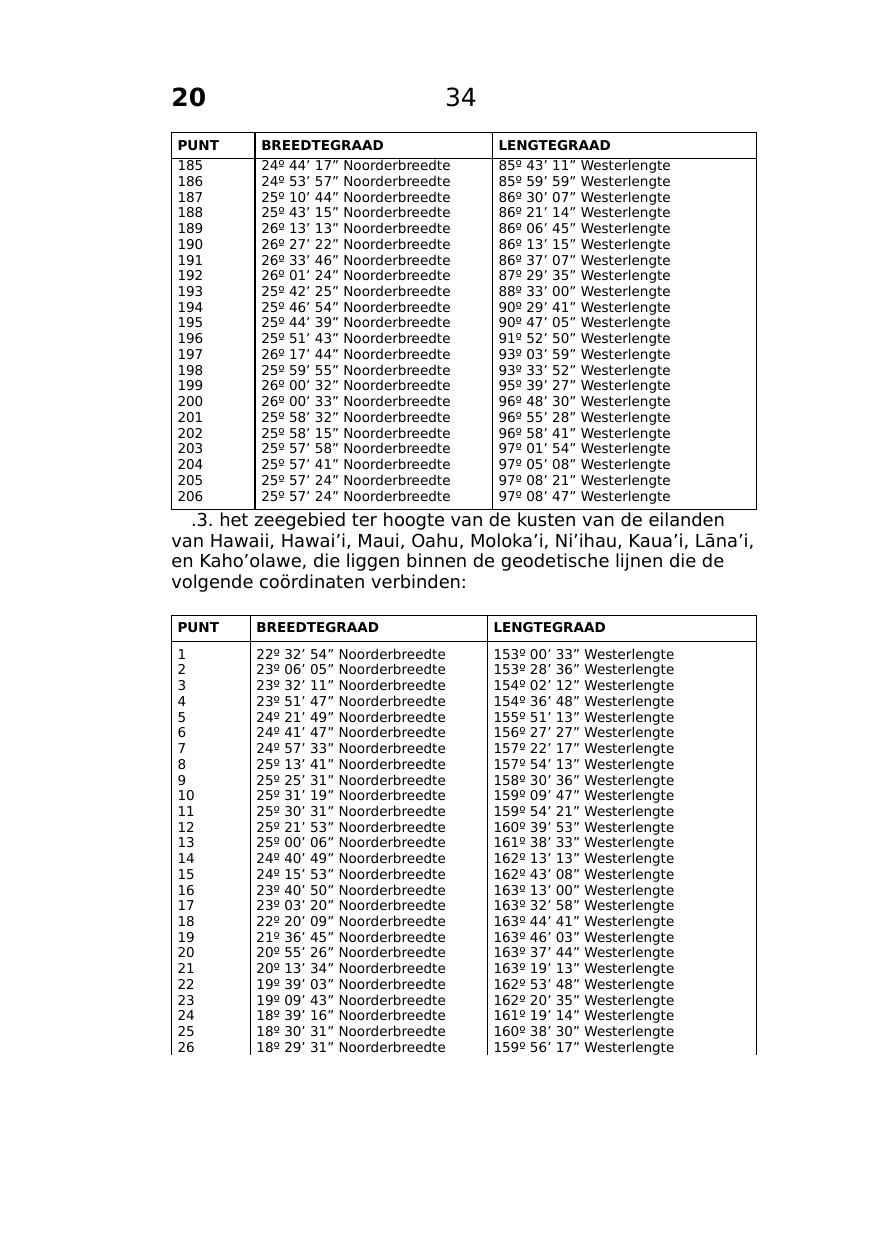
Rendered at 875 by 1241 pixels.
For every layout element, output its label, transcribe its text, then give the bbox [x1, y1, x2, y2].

table_cell 86º 37’ 07” Westerlengte [493, 253, 756, 268]
table_cell 19 [172, 930, 250, 945]
table_cell 5 [172, 709, 250, 725]
table_cell 25º 59’ 55” Noorderbreedte [256, 363, 492, 378]
table_cell 203 [172, 441, 254, 457]
table_cell 163º 44’ 41” Westerlengte [488, 914, 756, 929]
table_cell 159º 56’ 17” Westerlengte [488, 1040, 756, 1055]
table_cell 19º 09’ 43” Noorderbreedte [251, 993, 487, 1008]
table_cell 97º 08’ 47” Westerlengte [493, 488, 756, 509]
table_cell 25º 57’ 24” Noorderbreedte [256, 488, 492, 509]
table_cell 20 [172, 945, 250, 961]
table_cell 163º 37’ 44” Westerlengte [488, 945, 756, 961]
table_cell 26º 13’ 13” Noorderbreedte [256, 221, 492, 237]
table_cell 26º 27’ 22” Noorderbreedte [256, 237, 492, 252]
table_cell 2 [172, 662, 250, 678]
table_cell 195 [172, 315, 254, 331]
table_cell 186 [172, 174, 254, 189]
table_cell 97º 01’ 54” Westerlengte [493, 441, 756, 457]
table_header PUNT [172, 616, 250, 641]
table_cell 87º 29’ 35” Westerlengte [493, 268, 756, 284]
table_cell 86º 21’ 14” Westerlengte [493, 205, 756, 221]
table_cell 205 [172, 473, 254, 488]
table_cell 188 [172, 205, 254, 221]
table_cell 12 [172, 820, 250, 835]
table_cell 24º 53’ 57” Noorderbreedte [256, 174, 492, 189]
table_cell 6 [172, 725, 250, 741]
table_cell 187 [172, 190, 254, 205]
table_cell 86º 30’ 07” Westerlengte [493, 190, 756, 205]
table_cell 85º 43’ 11” Westerlengte [493, 159, 756, 174]
table_cell 15 [172, 867, 250, 882]
table_cell 25º 00’ 06” Noorderbreedte [251, 835, 487, 851]
table_cell 159º 09’ 47” Westerlengte [488, 788, 756, 804]
table_cell 93º 33’ 52” Westerlengte [493, 363, 756, 378]
table_cell 13 [172, 835, 250, 851]
table_cell 193 [172, 284, 254, 299]
table_cell 153º 28’ 36” Westerlengte [488, 662, 756, 678]
table_cell 154º 02’ 12” Westerlengte [488, 678, 756, 694]
table_cell 157º 54’ 13” Westerlengte [488, 757, 756, 772]
table_cell 96º 58’ 41” Westerlengte [493, 425, 756, 441]
table_cell 25º 58’ 15” Noorderbreedte [256, 425, 492, 441]
table_cell 23º 40’ 50” Noorderbreedte [251, 883, 487, 898]
table_cell 25º 25’ 31” Noorderbreedte [251, 772, 487, 788]
table_cell 86º 13’ 15” Westerlengte [493, 237, 756, 252]
table_cell 191 [172, 253, 254, 268]
table_cell 194 [172, 300, 254, 315]
table_cell 7 [172, 741, 250, 757]
table_cell 1 [172, 642, 250, 662]
table_cell 9 [172, 772, 250, 788]
table_cell 24º 44’ 17” Noorderbreedte [256, 159, 492, 174]
table_cell 162º 20’ 35” Westerlengte [488, 993, 756, 1008]
table_cell 93º 03’ 59” Westerlengte [493, 347, 756, 362]
table_cell 95º 39’ 27” Westerlengte [493, 378, 756, 394]
table_cell 25º 13’ 41” Noorderbreedte [251, 757, 487, 772]
table_cell 185 [172, 159, 254, 174]
table_cell 158º 30’ 36” Westerlengte [488, 772, 756, 788]
table_cell 25º 42’ 25” Noorderbreedte [256, 284, 492, 299]
table_cell 201 [172, 410, 254, 425]
table_cell 23 [172, 993, 250, 1008]
table_cell 154º 36’ 48” Westerlengte [488, 694, 756, 709]
table_cell 25º 31’ 19” Noorderbreedte [251, 788, 487, 804]
table_cell 25º 57’ 58” Noorderbreedte [256, 441, 492, 457]
table_cell 206 [172, 488, 254, 509]
table_cell 21º 36’ 45” Noorderbreedte [251, 930, 487, 945]
table_cell 19º 39’ 03” Noorderbreedte [251, 977, 487, 992]
table_header BREEDTEGRAAD [251, 616, 487, 641]
table_cell 25º 44’ 39” Noorderbreedte [256, 315, 492, 331]
table_cell 26º 00’ 32” Noorderbreedte [256, 378, 492, 394]
table_cell 26º 00’ 33” Noorderbreedte [256, 394, 492, 410]
table_cell 85º 59’ 59” Westerlengte [493, 174, 756, 189]
table_cell 18º 30’ 31” Noorderbreedte [251, 1024, 487, 1040]
table_cell 25º 10’ 44” Noorderbreedte [256, 190, 492, 205]
table_header PUNT [172, 133, 254, 158]
table_cell 18 [172, 914, 250, 929]
table_cell 24 [172, 1008, 250, 1024]
table_cell 162º 13’ 13” Westerlengte [488, 851, 756, 867]
table_cell 18º 39’ 16” Noorderbreedte [251, 1008, 487, 1024]
table_cell 23º 32’ 11” Noorderbreedte [251, 678, 487, 694]
table_cell 24º 15’ 53” Noorderbreedte [251, 867, 487, 882]
table_cell 26º 17’ 44” Noorderbreedte [256, 347, 492, 362]
table_cell 10 [172, 788, 250, 804]
table_cell 97º 08’ 21” Westerlengte [493, 473, 756, 488]
table_cell 192 [172, 268, 254, 284]
table_cell 200 [172, 394, 254, 410]
table_cell 22º 20’ 09” Noorderbreedte [251, 914, 487, 929]
table_cell 25º 30’ 31” Noorderbreedte [251, 804, 487, 819]
table_cell 197 [172, 347, 254, 362]
table_cell 25º 21’ 53” Noorderbreedte [251, 820, 487, 835]
table_cell 161º 19’ 14” Westerlengte [488, 1008, 756, 1024]
table_cell 20º 13’ 34” Noorderbreedte [251, 961, 487, 977]
table_cell 202 [172, 425, 254, 441]
table_cell 25º 46’ 54” Noorderbreedte [256, 300, 492, 315]
table_cell 159º 54’ 21” Westerlengte [488, 804, 756, 819]
table_cell 25º 57’ 24” Noorderbreedte [256, 473, 492, 488]
table_cell 26 [172, 1040, 250, 1055]
table_cell 20º 55’ 26” Noorderbreedte [251, 945, 487, 961]
table_cell 14 [172, 851, 250, 867]
table_cell 153º 00’ 33” Westerlengte [488, 642, 756, 662]
table_cell 198 [172, 363, 254, 378]
table_cell 163º 46’ 03” Westerlengte [488, 930, 756, 945]
table_cell 26º 01’ 24” Noorderbreedte [256, 268, 492, 284]
table_cell 17 [172, 898, 250, 914]
table_cell 25º 57’ 41” Noorderbreedte [256, 457, 492, 473]
table_cell 3 [172, 678, 250, 694]
table_cell 4 [172, 694, 250, 709]
table_cell 11 [172, 804, 250, 819]
table_cell 196 [172, 331, 254, 347]
table_header BREEDTEGRAAD [256, 133, 492, 158]
table_cell 155º 51’ 13” Westerlengte [488, 709, 756, 725]
table_header LENGTEGRAAD [493, 133, 756, 158]
table_cell 88º 33’ 00” Westerlengte [493, 284, 756, 299]
table_cell 160º 39’ 53” Westerlengte [488, 820, 756, 835]
table_cell 24º 40’ 49” Noorderbreedte [251, 851, 487, 867]
table_cell 86º 06’ 45” Westerlengte [493, 221, 756, 237]
table_cell 25º 51’ 43” Noorderbreedte [256, 331, 492, 347]
table_cell 24º 41’ 47” Noorderbreedte [251, 725, 487, 741]
table_cell 96º 55’ 28” Westerlengte [493, 410, 756, 425]
table_cell 24º 21’ 49” Noorderbreedte [251, 709, 487, 725]
table_header LENGTEGRAAD [488, 616, 756, 641]
table_cell 23º 06’ 05” Noorderbreedte [251, 662, 487, 678]
table_cell 24º 57’ 33” Noorderbreedte [251, 741, 487, 757]
table_cell 21 [172, 961, 250, 977]
text .3. het zeegebied ter hoogte van de kusten van de eilanden van Hawaii, Hawai’i, Maui, Oahu, Moloka’i, Ni’ihau, Kaua’i, Lāna’i, en Kaho’olawe, die liggen binnen de geodetische lijnen die de volgende coördinaten verbinden: [171, 510, 756, 593]
table_cell 26º 33’ 46” Noorderbreedte [256, 253, 492, 268]
table_cell 25 [172, 1024, 250, 1040]
table_cell 163º 32’ 58” Westerlengte [488, 898, 756, 914]
table_cell 22º 32’ 54” Noorderbreedte [251, 642, 487, 662]
table_cell 25º 58’ 32” Noorderbreedte [256, 410, 492, 425]
table_cell 97º 05’ 08” Westerlengte [493, 457, 756, 473]
table_cell 23º 03’ 20” Noorderbreedte [251, 898, 487, 914]
table_cell 157º 22’ 17” Westerlengte [488, 741, 756, 757]
table_cell 96º 48’ 30” Westerlengte [493, 394, 756, 410]
table_cell 22 [172, 977, 250, 992]
table_cell 162º 53’ 48” Westerlengte [488, 977, 756, 992]
table_cell 190 [172, 237, 254, 252]
table_cell 163º 13’ 00” Westerlengte [488, 883, 756, 898]
table_cell 23º 51’ 47” Noorderbreedte [251, 694, 487, 709]
table_cell 204 [172, 457, 254, 473]
table_cell 18º 29’ 31” Noorderbreedte [251, 1040, 487, 1055]
table_cell 8 [172, 757, 250, 772]
table_cell 199 [172, 378, 254, 394]
table_cell 163º 19’ 13” Westerlengte [488, 961, 756, 977]
table_cell 156º 27’ 27” Westerlengte [488, 725, 756, 741]
table_cell 16 [172, 883, 250, 898]
table_cell 91º 52’ 50” Westerlengte [493, 331, 756, 347]
table_cell 162º 43’ 08” Westerlengte [488, 867, 756, 882]
table_cell 160º 38’ 30” Westerlengte [488, 1024, 756, 1040]
table_cell 90º 29’ 41” Westerlengte [493, 300, 756, 315]
table_cell 161º 38’ 33” Westerlengte [488, 835, 756, 851]
table_cell 90º 47’ 05” Westerlengte [493, 315, 756, 331]
table_cell 189 [172, 221, 254, 237]
table_cell 25º 43’ 15” Noorderbreedte [256, 205, 492, 221]
